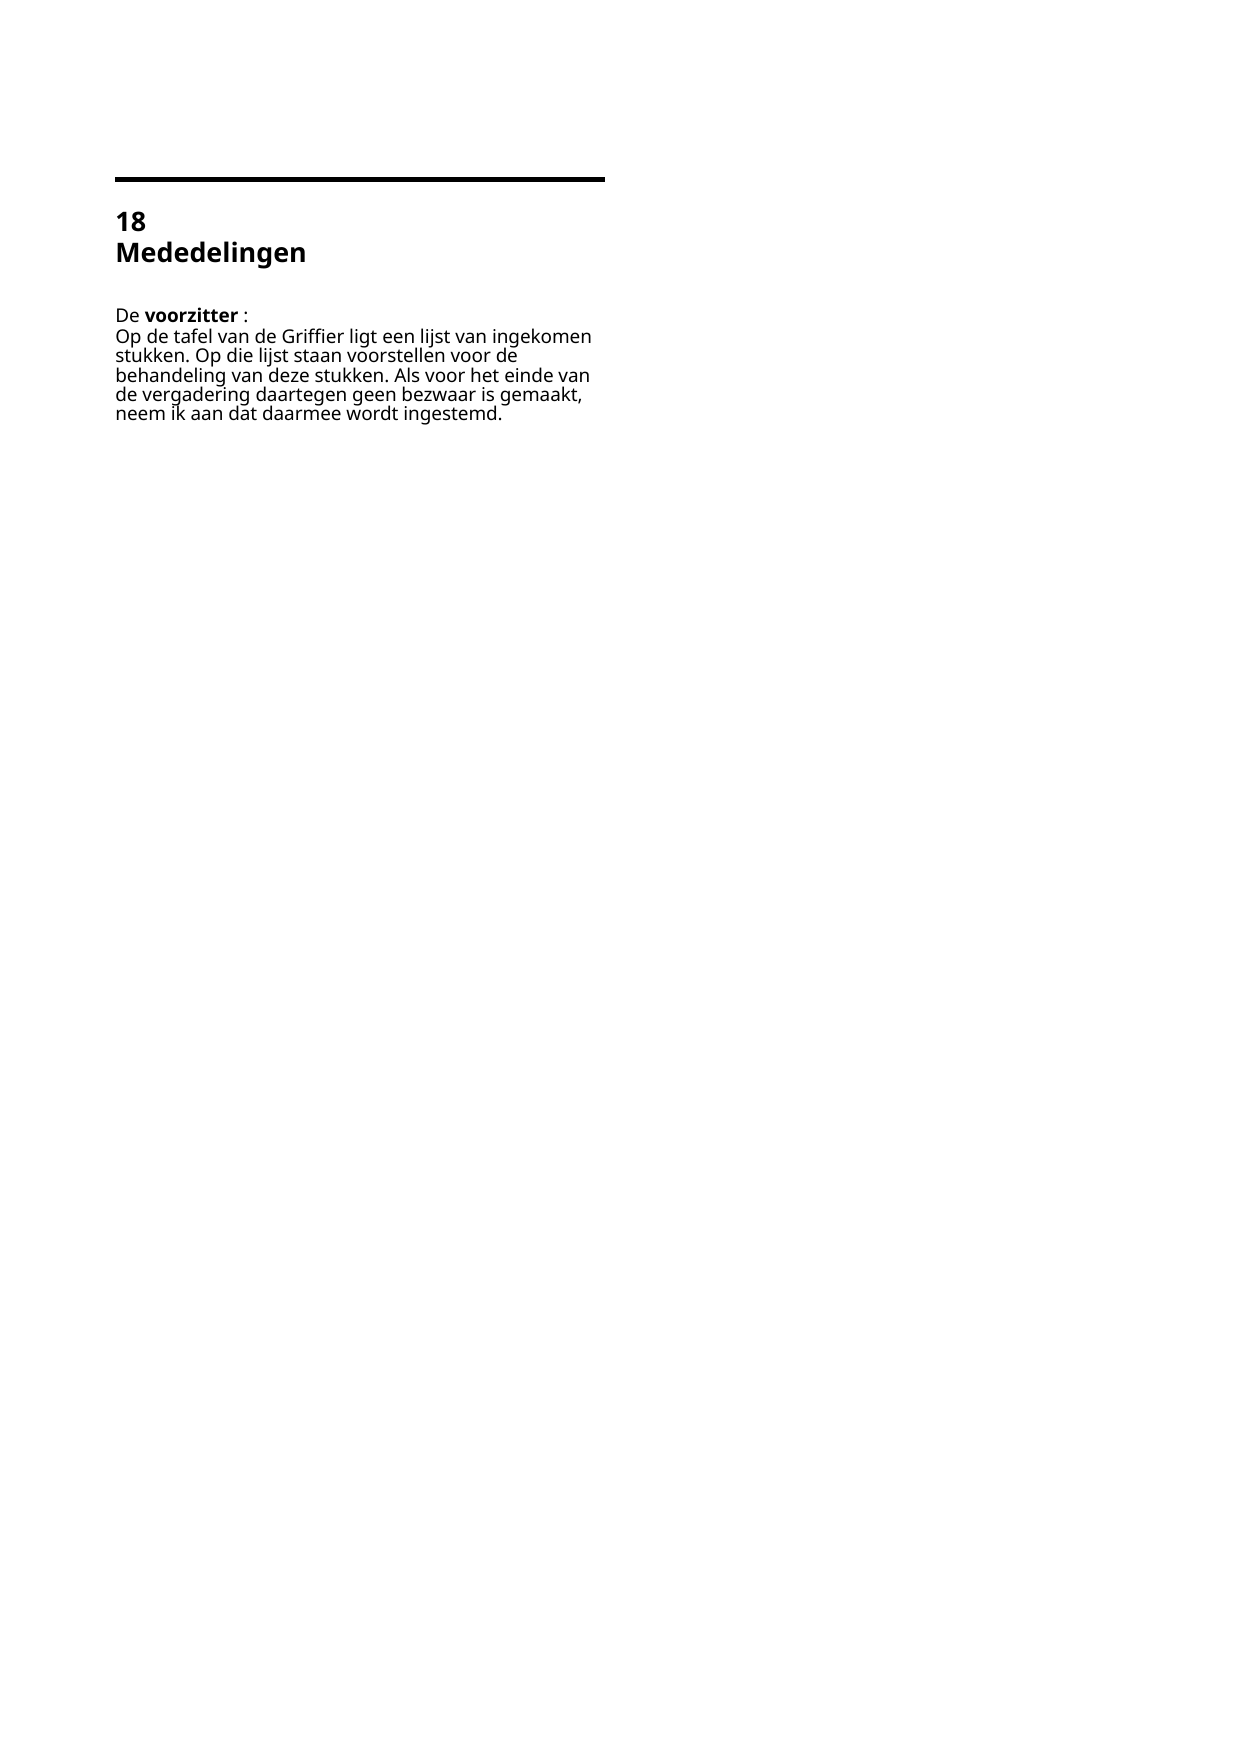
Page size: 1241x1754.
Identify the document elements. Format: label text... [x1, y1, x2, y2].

text 18 [115, 203, 605, 239]
text Mededelingen [115, 239, 605, 283]
text Op de tafel van de Griffier ligt een lijst van ingekomen stukken. Op die lijst staan voorstellen voor de behandeling van deze stukken. Als voor het einde van de vergadering daartegen geen bezwaar is gemaakt, neem ik aan dat daarmee wordt ingestemd. [115, 328, 605, 424]
text De voorzitter : [115, 302, 605, 328]
